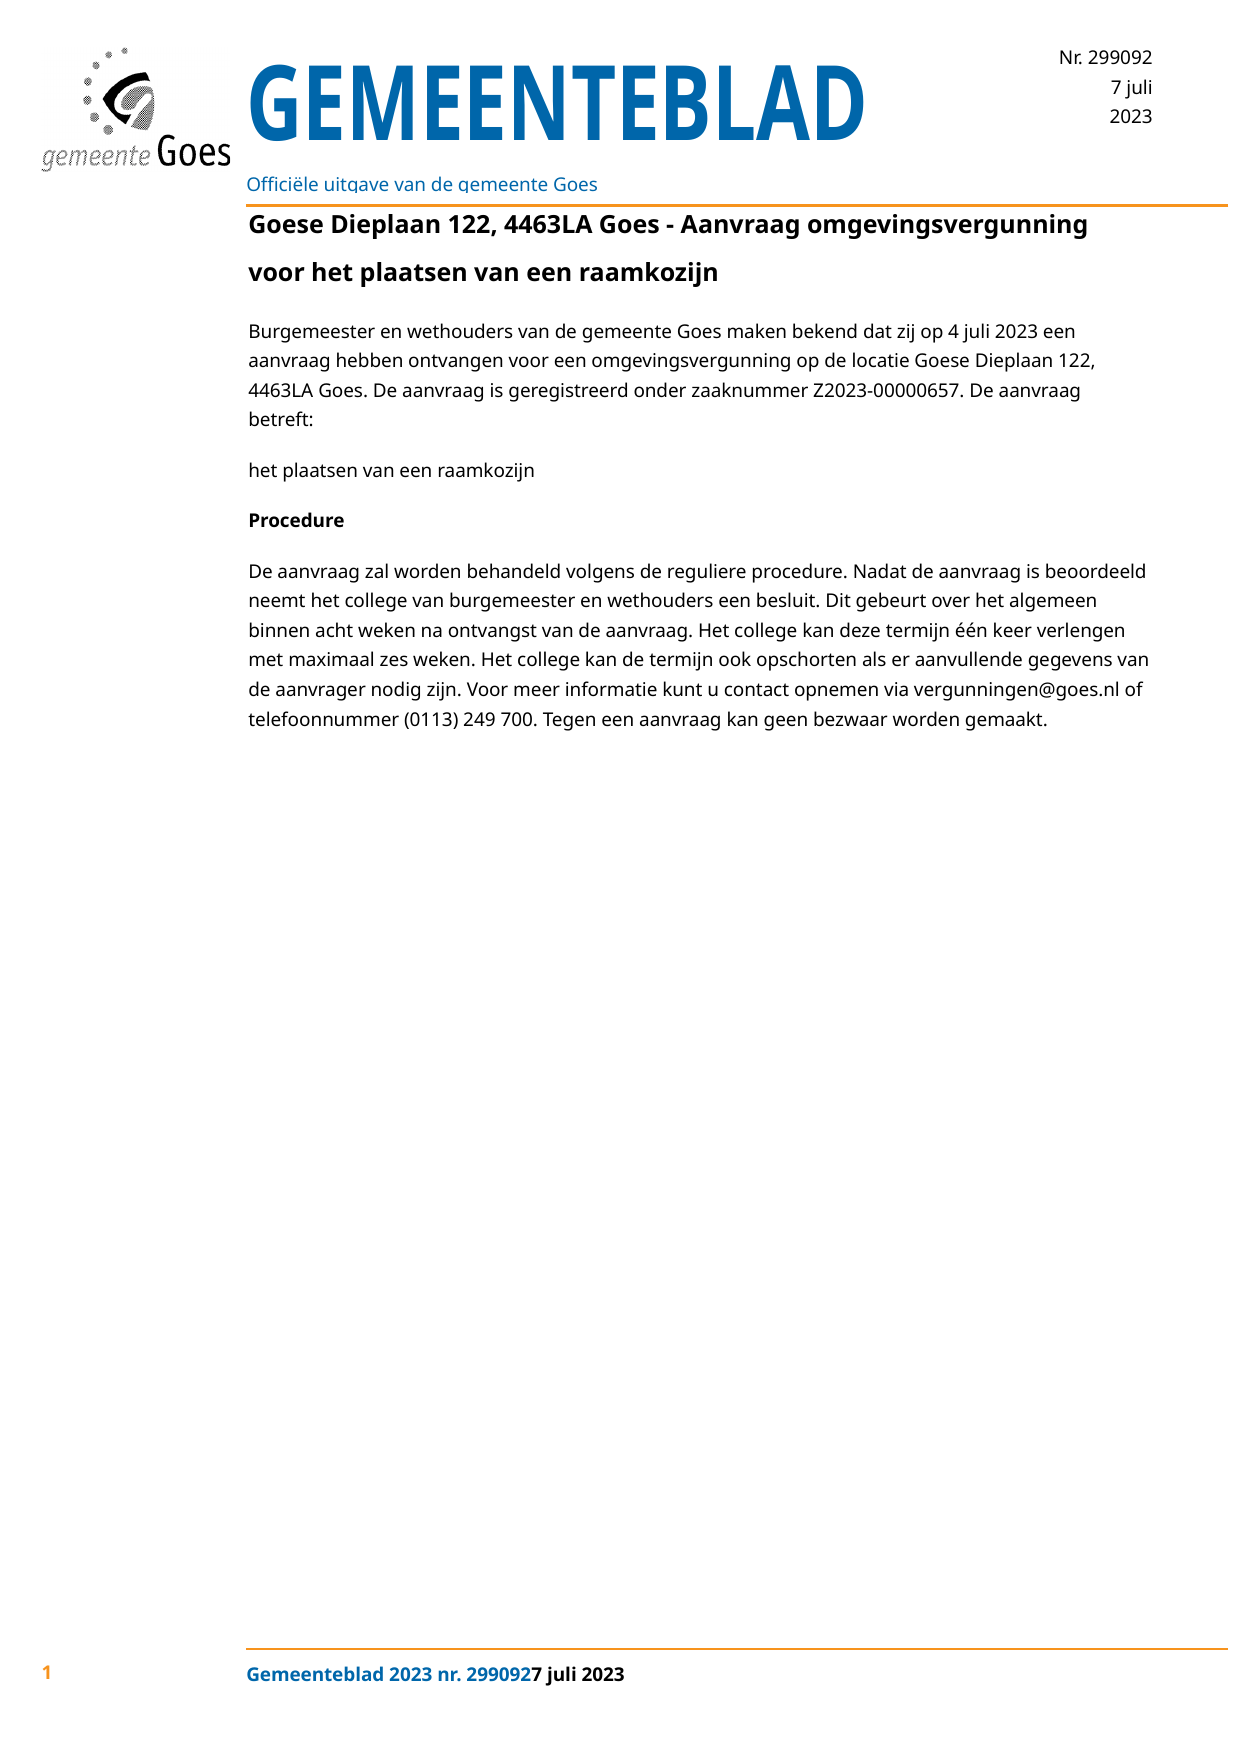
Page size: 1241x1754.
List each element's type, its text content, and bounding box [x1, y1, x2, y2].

text De aanvraag zal worden behandeld volgens de reguliere procedure. Nadat de aanvraag is beoordeeld neemt het college van burgemeester en wethouders een besluit. Dit gebeurt over het algemeen binnen acht weken na ontvangst van de aanvraag. Het college kan deze termijn één keer verlengen met maximaal zes weken. Het college kan de termijn ook opschorten als er aanvullende gegevens van de aanvrager nodig zijn. Voor meer informatie kunt u contact opnemen via vergunningen@goes.nl of telefoonnummer (0113) 249 700. Tegen een aanvraag kan geen bezwaar worden gemaakt. [248, 558, 1152, 732]
text Goese Dieplaan 122, 4463LA Goes - Aanvraag omgevingsvergunning voor het plaatsen van een raamkozijn [248, 207, 1152, 288]
text Burgemeester en wethouders van de gemeente Goes maken bekend dat zij op 4 juli 2023 een aanvraag hebben ontvangen voor een omgevingsvergunning op de locatie Goese Dieplaan 122, 4463LA Goes. De aanvraag is geregistreerd onder zaaknummer Z2023-00000657. De aanvraag betreft: [248, 318, 1152, 432]
picture [41, 47, 231, 172]
text het plaatsen van een raamkozijn [248, 457, 1152, 483]
text Procedure [248, 507, 1152, 533]
